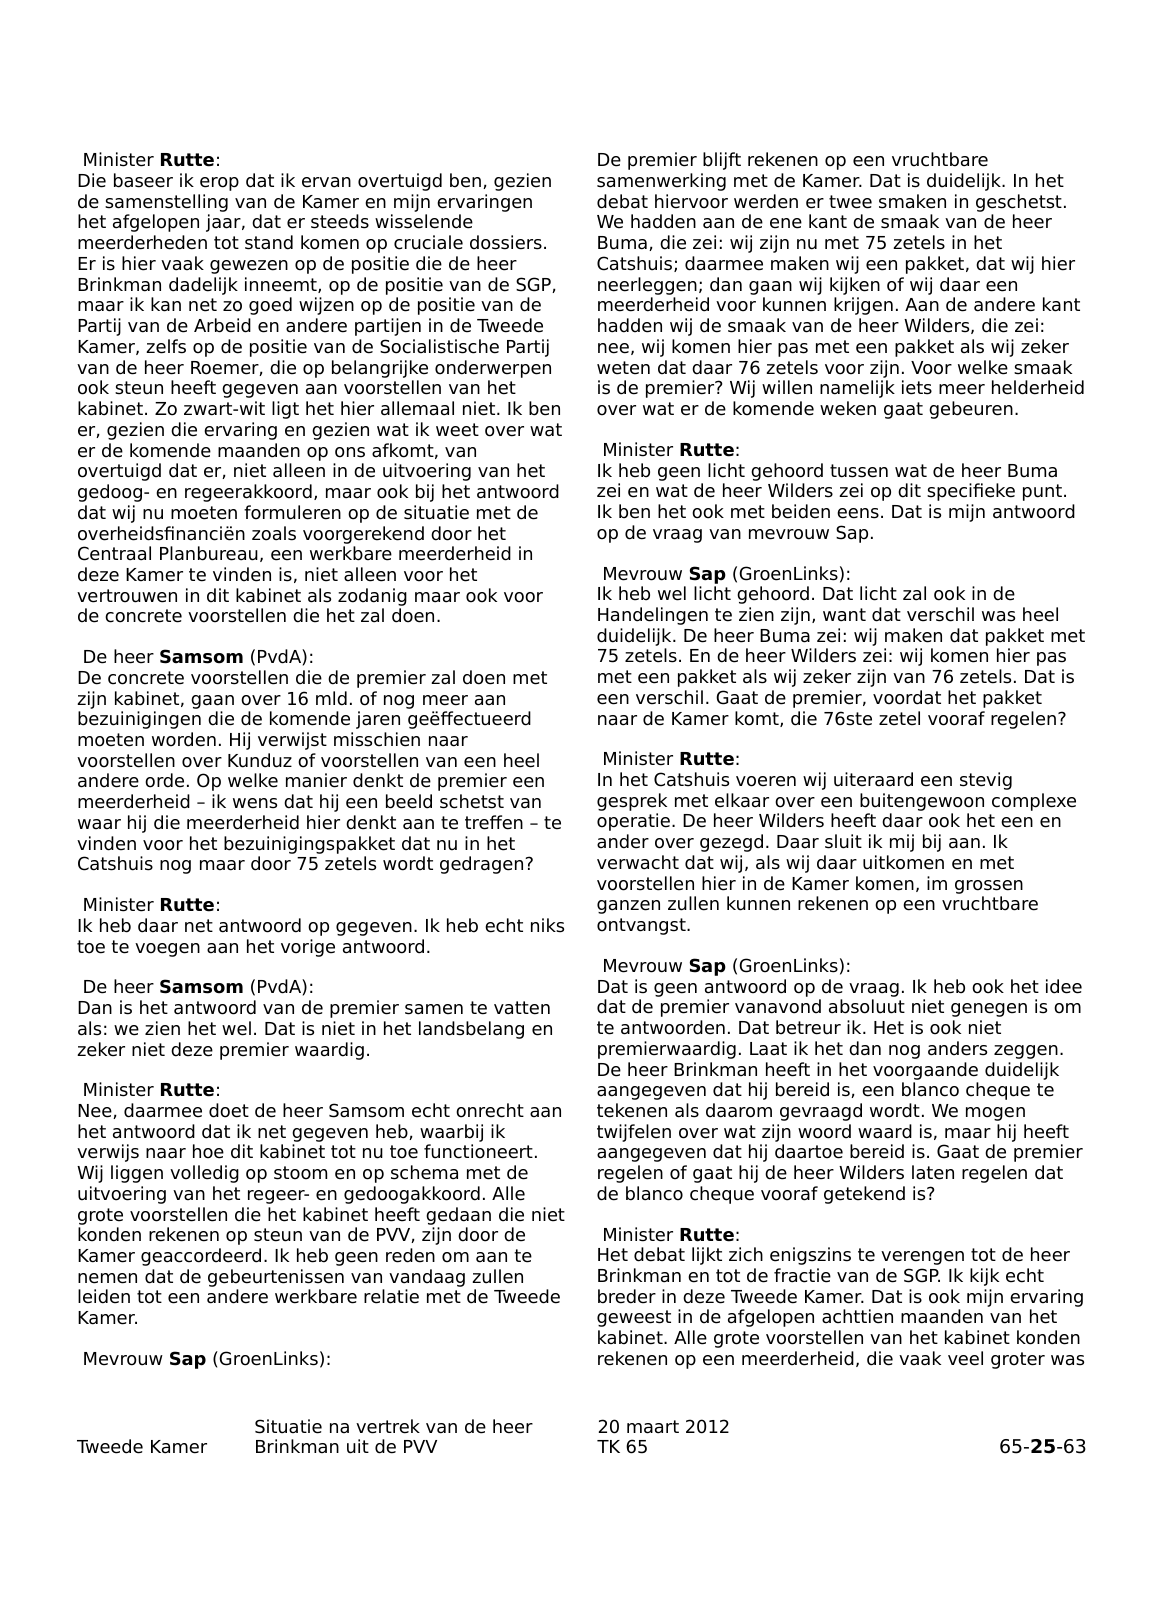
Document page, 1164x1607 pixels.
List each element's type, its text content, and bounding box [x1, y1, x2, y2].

text Minister Rutte: [77, 150, 567, 171]
text Ik heb daar net antwoord op gegeven. Ik heb echt niks toe te voegen aan het vorige antwoord. [77, 916, 567, 957]
text Nee, daarmee doet de heer Samsom echt onrecht aan het antwoord dat ik net gegeven heb, waarbij ik verwijs naar hoe dit kabinet tot nu toe functioneert. Wij liggen volledig op stoom en op schema met de uitvoering van het regeer- en gedoogakkoord. Alle grote voorstellen die het kabinet heeft gedaan die niet konden rekenen op steun van de PVV, zijn door de Kamer geaccordeerd. Ik heb geen reden om aan te nemen dat de gebeurtenissen van vandaag zullen leiden tot een andere werkbare relatie met de Tweede Kamer. [77, 1101, 567, 1329]
text Minister Rutte: [596, 1224, 1087, 1245]
text Minister Rutte: [77, 1080, 567, 1101]
text In het Catshuis voeren wij uiteraard een stevig gesprek met elkaar over een buitengewoon complexe operatie. De heer Wilders heeft daar ook het een en ander over gezegd. Daar sluit ik mij bij aan. Ik verwacht dat wij, als wij daar uitkomen en met voorstellen hier in de Kamer komen, im grossen ganzen zullen kunnen rekenen op een vruchtbare ontvangst. [596, 770, 1087, 936]
text De heer Samsom (PvdA): [77, 977, 567, 998]
text De heer Samsom (PvdA): [77, 647, 567, 668]
text Mevrouw Sap (GroenLinks): [596, 563, 1087, 584]
text Ik heb geen licht gehoord tussen wat de heer Buma zei en wat de heer Wilders zei op dit specifieke punt. Ik ben het ook met beiden eens. Dat is mijn antwoord op de vraag van mevrouw Sap. [596, 460, 1087, 543]
text Mevrouw Sap (GroenLinks): [596, 956, 1087, 976]
text Minister Rutte: [77, 895, 567, 916]
text Het debat lijkt zich enigszins te verengen tot de heer Brinkman en tot de fractie van de SGP. Ik kijk echt breder in deze Tweede Kamer. Dat is ook mijn ervaring geweest in de afgelopen achttien maanden van het kabinet. Alle grote voorstellen van het kabinet konden rekenen op een meerderheid, die vaak veel groter was [596, 1245, 1087, 1369]
text Die baseer ik erop dat ik ervan overtuigd ben, gezien de samenstelling van de Kamer en mijn ervaringen het afgelopen jaar, dat er steeds wisselende meerderheden tot stand komen op cruciale dossiers. Er is hier vaak gewezen op de positie die de heer Brinkman dadelijk inneemt, op de positie van de SGP, maar ik kan net zo goed wijzen op de positie van de Partij van de Arbeid en andere partijen in de Tweede Kamer, zelfs op de positie van de Socialistische Partij van de heer Roemer, die op belangrijke onderwerpen ook steun heeft gegeven aan voorstellen van het kabinet. Zo zwart-wit ligt het hier allemaal niet. Ik ben er, gezien die ervaring en gezien wat ik weet over wat er de komende maanden op ons afkomt, van overtuigd dat er, niet alleen in de uitvoering van het gedoog- en regeerakkoord, maar ook bij het antwoord dat wij nu moeten formuleren op de situatie met de overheidsfinanciën zoals voorgerekend door het Centraal Planbureau, een werkbare meerderheid in deze Kamer te vinden is, niet alleen voor het vertrouwen in dit kabinet als zodanig maar ook voor de concrete voorstellen die het zal doen. [77, 171, 567, 627]
text De premier blijft rekenen op een vruchtbare samenwerking met de Kamer. Dat is duidelijk. In het debat hiervoor werden er twee smaken in geschetst. We hadden aan de ene kant de smaak van de heer Buma, die zei: wij zijn nu met 75 zetels in het Catshuis; daarmee maken wij een pakket, dat wij hier neerleggen; dan gaan wij kijken of wij daar een meerderheid voor kunnen krijgen. Aan de andere kant hadden wij de smaak van de heer Wilders, die zei: nee, wij komen hier pas met een pakket als wij zeker weten dat daar 76 zetels voor zijn. Voor welke smaak is de premier? Wij willen namelijk iets meer helderheid over wat er de komende weken gaat gebeuren. [596, 150, 1087, 420]
text De concrete voorstellen die de premier zal doen met zijn kabinet, gaan over 16 mld. of nog meer aan bezuinigingen die de komende jaren geëffectueerd moeten worden. Hij verwijst misschien naar voorstellen over Kunduz of voorstellen van een heel andere orde. Op welke manier denkt de premier een meerderheid – ik wens dat hij een beeld schetst van waar hij die meerderheid hier denkt aan te treffen – te vinden voor het bezuinigingspakket dat nu in het Catshuis nog maar door 75 zetels wordt gedragen? [77, 668, 567, 875]
text Ik heb wel licht gehoord. Dat licht zal ook in de Handelingen te zien zijn, want dat verschil was heel duidelijk. De heer Buma zei: wij maken dat pakket met 75 zetels. En de heer Wilders zei: wij komen hier pas met een pakket als wij zeker zijn van 76 zetels. Dat is een verschil. Gaat de premier, voordat het pakket naar de Kamer komt, die 76ste zetel vooraf regelen? [596, 584, 1087, 729]
text Dan is het antwoord van de premier samen te vatten als: we zien het wel. Dat is niet in het landsbelang en zeker niet deze premier waardig. [77, 998, 567, 1060]
text Dat is geen antwoord op de vraag. Ik heb ook het idee dat de premier vanavond absoluut niet genegen is om te antwoorden. Dat betreur ik. Het is ook niet premierwaardig. Laat ik het dan nog anders zeggen. De heer Brinkman heeft in het voorgaande duidelijk aangegeven dat hij bereid is, een blanco cheque te tekenen als daarom gevraagd wordt. We mogen twijfelen over wat zijn woord waard is, maar hij heeft aangegeven dat hij daartoe bereid is. Gaat de premier regelen of gaat hij de heer Wilders laten regelen dat de blanco cheque vooraf getekend is? [596, 976, 1087, 1204]
text Mevrouw Sap (GroenLinks): [77, 1349, 567, 1369]
text Minister Rutte: [596, 749, 1087, 770]
text Minister Rutte: [596, 440, 1087, 460]
